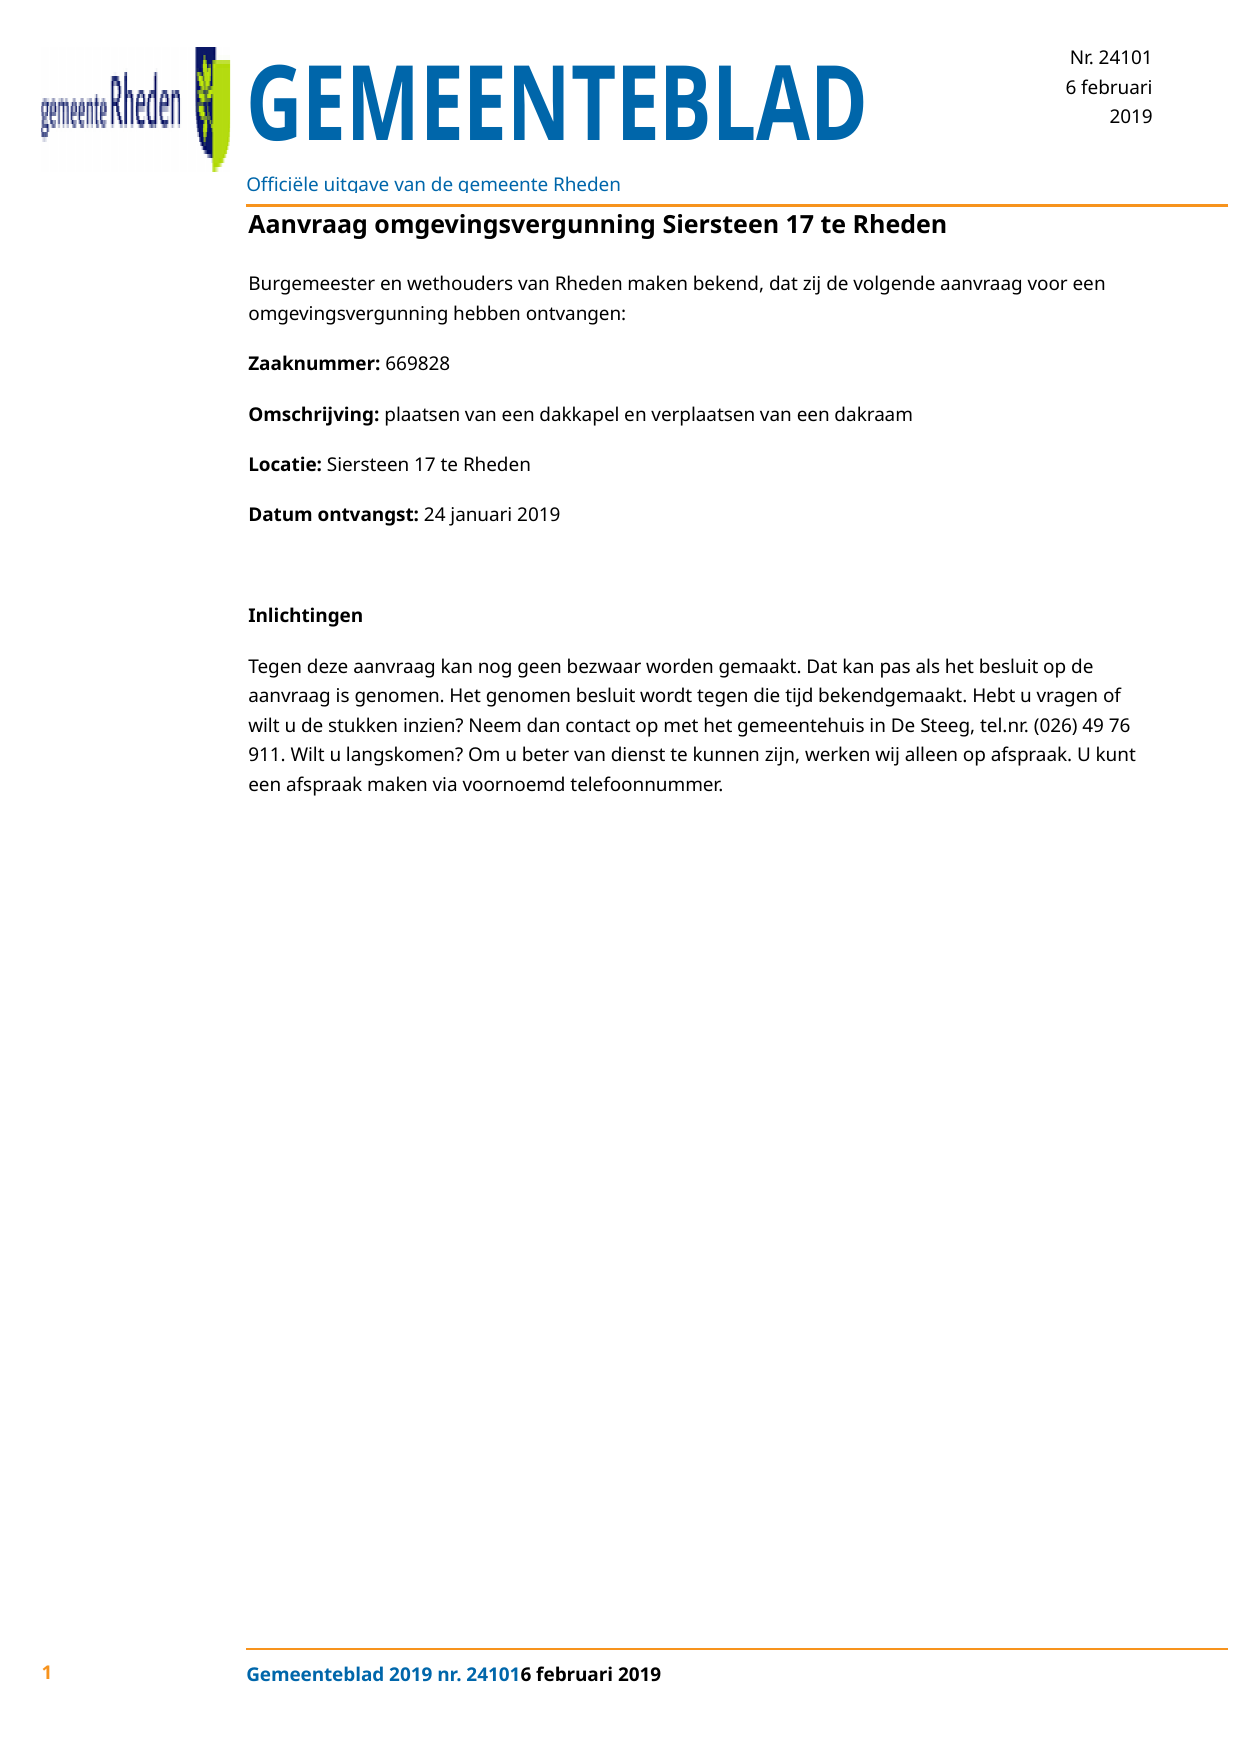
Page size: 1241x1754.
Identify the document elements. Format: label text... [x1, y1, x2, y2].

text Zaaknummer: 669828 [248, 350, 1152, 376]
text Inlichtingen [248, 602, 1152, 628]
picture [41, 47, 231, 172]
text Omschrijving: plaatsen van een dakkapel en verplaatsen van een dakraam [248, 401, 1152, 426]
text Burgemeester en wethouders van Rheden maken bekend, dat zij de volgende aanvraag voor een omgevingsvergunning hebben ontvangen: [248, 270, 1152, 326]
text Locatie: Siersteen 17 te Rheden [248, 451, 1152, 477]
text Aanvraag omgevingsvergunning Siersteen 17 te Rheden [248, 207, 1152, 241]
text Datum ontvangst: 24 januari 2019 [248, 502, 1152, 527]
text Tegen deze aanvraag kan nog geen bezwaar worden gemaakt. Dat kan pas als het besluit op de aanvraag is genomen. Het genomen besluit wordt tegen die tijd bekendgemaakt. Hebt u vragen of wilt u de stukken inzien? Neem dan contact op met het gemeentehuis in De Steeg, tel.nr. (026) 49 76 911. Wilt u langskomen? Om u beter van dienst te kunnen zijn, werken wij alleen op afspraak. U kunt een afspraak maken via voornoemd telefoonnummer. [248, 653, 1152, 797]
